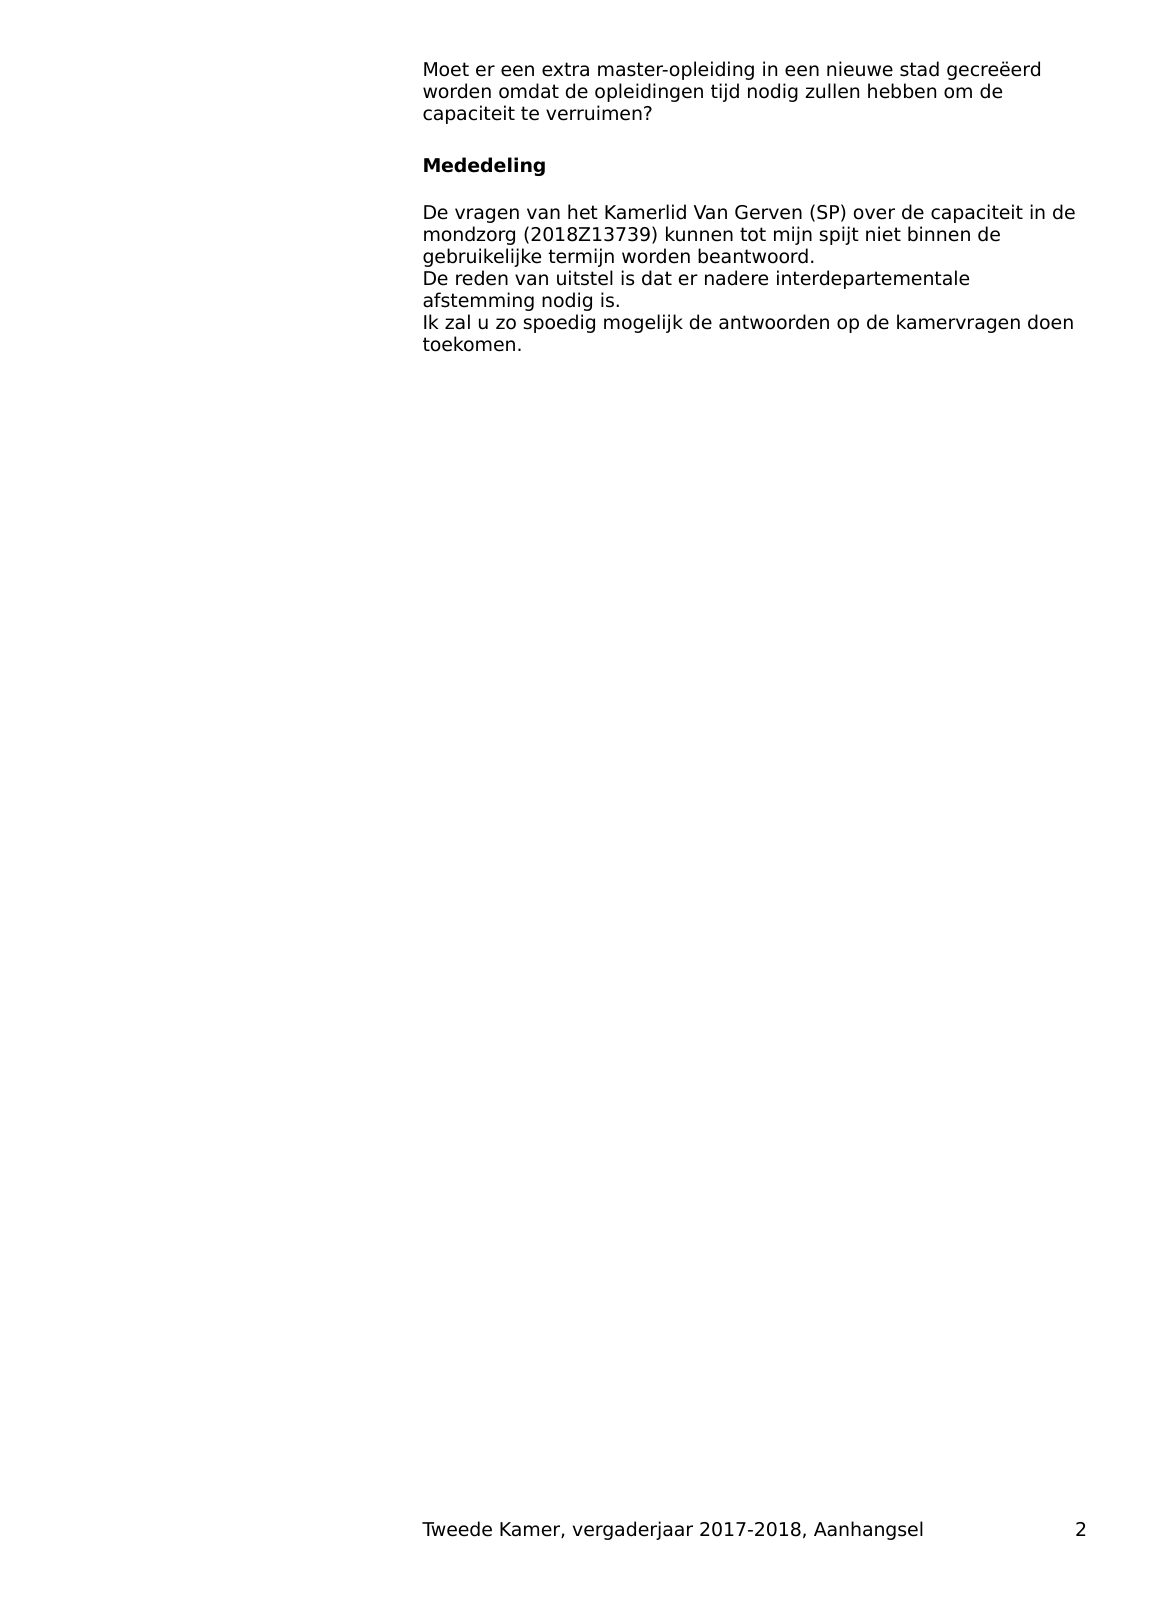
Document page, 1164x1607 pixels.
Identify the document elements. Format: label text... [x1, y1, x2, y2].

text De reden van uitstel is dat er nadere interdepartementale afstemming nodig is. [422, 268, 1087, 312]
text Moet er een extra master-opleiding in een nieuwe stad gecreëerd worden omdat de opleidingen tijd nodig zullen hebben om de capaciteit te verruimen? [422, 59, 1087, 125]
subtitle Mededeling [422, 155, 1087, 177]
text Ik zal u zo spoedig mogelijk de antwoorden op de kamervragen doen toekomen. [422, 312, 1087, 356]
text De vragen van het Kamerlid Van Gerven (SP) over de capaciteit in de mondzorg (2018Z13739) kunnen tot mijn spijt niet binnen de gebruikelijke termijn worden beantwoord. [422, 202, 1087, 268]
